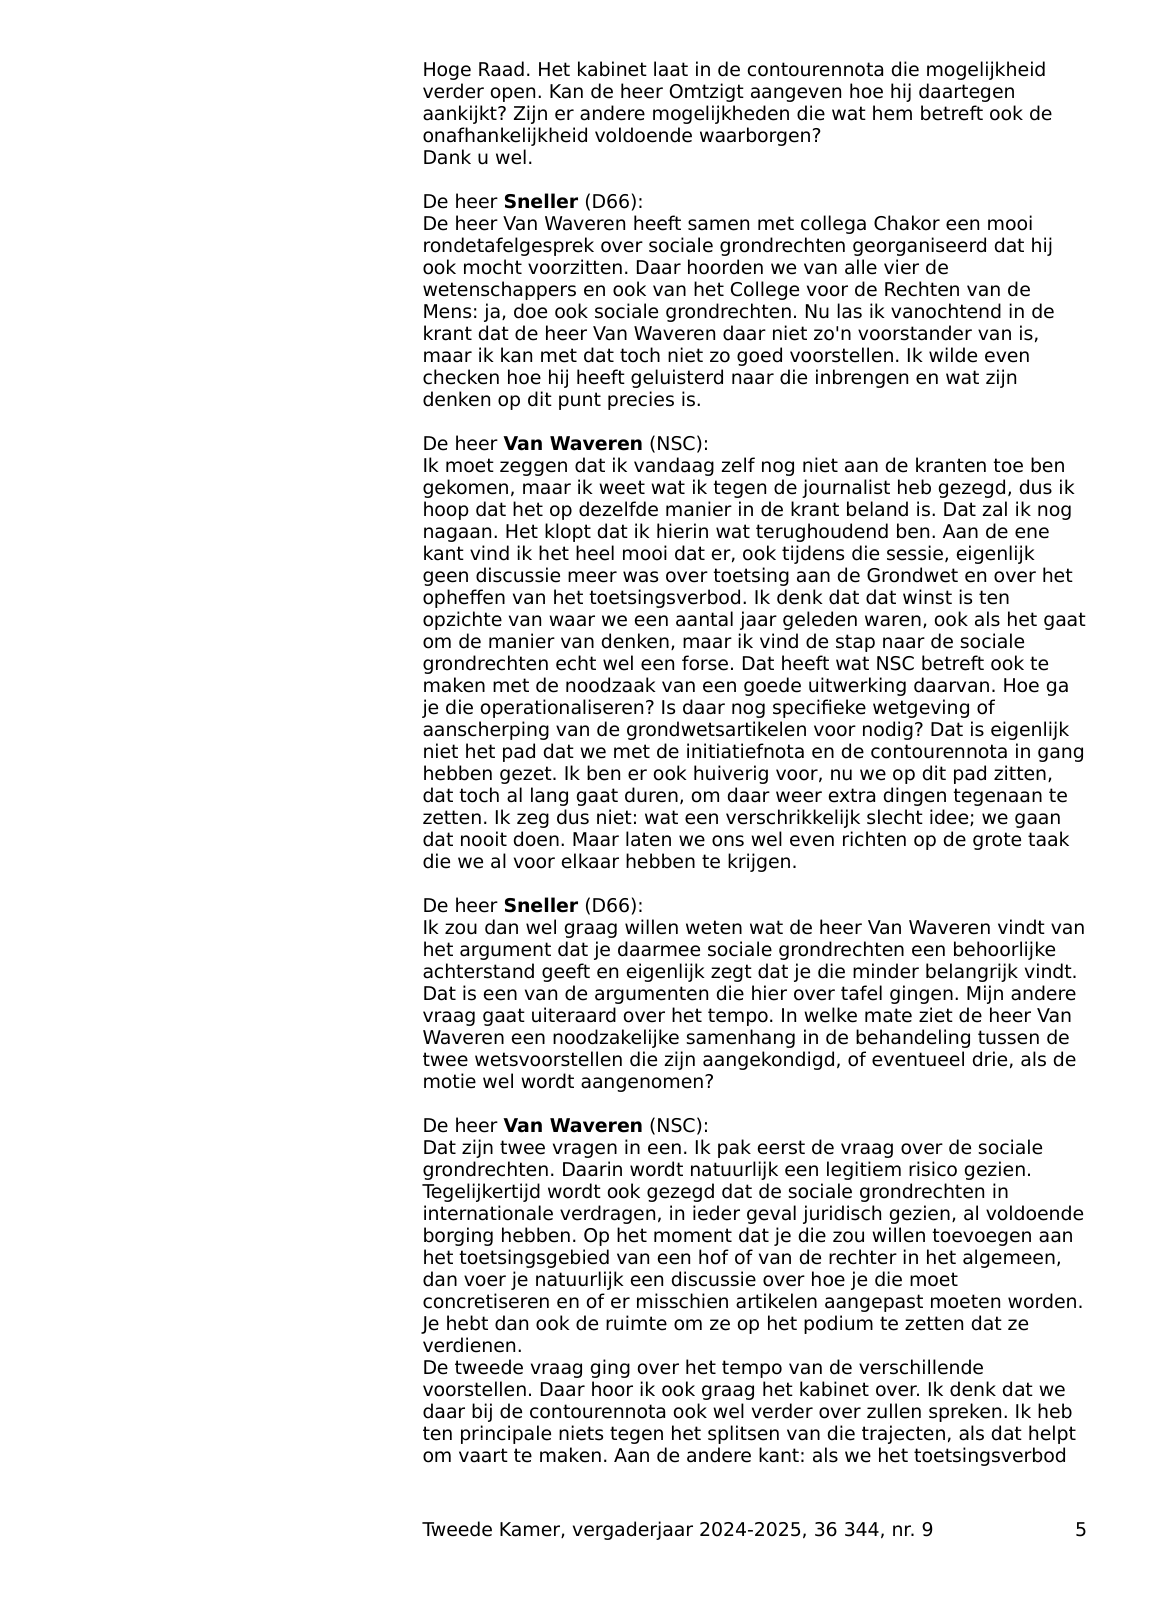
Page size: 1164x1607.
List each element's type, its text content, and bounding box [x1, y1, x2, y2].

text Hoge Raad. Het kabinet laat in de contourennota die mogelijkheid verder open. Kan de heer Omtzigt aangeven hoe hij daartegen aankijkt? Zijn er andere mogelijkheden die wat hem betreft ook de onafhankelijkheid voldoende waarborgen? [422, 59, 1087, 147]
text De heer Van Waveren heeft samen met collega Chakor een mooi rondetafelgesprek over sociale grondrechten georganiseerd dat hij ook mocht voorzitten. Daar hoorden we van alle vier de wetenschappers en ook van het College voor de Rechten van de Mens: ja, doe ook sociale grondrechten. Nu las ik vanochtend in de krant dat de heer Van Waveren daar niet zo'n voorstander van is, maar ik kan met dat toch niet zo goed voorstellen. Ik wilde even checken hoe hij heeft geluisterd naar die inbrengen en wat zijn denken op dit punt precies is. [422, 213, 1087, 411]
text Dat zijn twee vragen in een. Ik pak eerst de vraag over de sociale grondrechten. Daarin wordt natuurlijk een legitiem risico gezien. Tegelijkertijd wordt ook gezegd dat de sociale grondrechten in internationale verdragen, in ieder geval juridisch gezien, al voldoende borging hebben. Op het moment dat je die zou willen toevoegen aan het toetsingsgebied van een hof of van de rechter in het algemeen, dan voer je natuurlijk een discussie over hoe je die moet concretiseren en of er misschien artikelen aangepast moeten worden. Je hebt dan ook de ruimte om ze op het podium te zetten dat ze verdienen. [422, 1137, 1087, 1357]
text De heer Sneller (D66): [422, 895, 1087, 917]
text De heer Van Waveren (NSC): [422, 433, 1087, 455]
text Ik moet zeggen dat ik vandaag zelf nog niet aan de kranten toe ben gekomen, maar ik weet wat ik tegen de journalist heb gezegd, dus ik hoop dat het op dezelfde manier in de krant beland is. Dat zal ik nog nagaan. Het klopt dat ik hierin wat terughoudend ben. Aan de ene kant vind ik het heel mooi dat er, ook tijdens die sessie, eigenlijk geen discussie meer was over toetsing aan de Grondwet en over het opheffen van het toetsingsverbod. Ik denk dat dat winst is ten opzichte van waar we een aantal jaar geleden waren, ook als het gaat om de manier van denken, maar ik vind de stap naar de sociale grondrechten echt wel een forse. Dat heeft wat NSC betreft ook te maken met de noodzaak van een goede uitwerking daarvan. Hoe ga je die operationaliseren? Is daar nog specifieke wetgeving of aanscherping van de grondwetsartikelen voor nodig? Dat is eigenlijk niet het pad dat we met de initiatiefnota en de contourennota in gang hebben gezet. Ik ben er ook huiverig voor, nu we op dit pad zitten, dat toch al lang gaat duren, om daar weer extra dingen tegenaan te zetten. Ik zeg dus niet: wat een verschrikkelijk slecht idee; we gaan dat nooit doen. Maar laten we ons wel even richten op de grote taak die we al voor elkaar hebben te krijgen. [422, 455, 1087, 873]
text Dank u wel. [422, 147, 1087, 169]
text Ik zou dan wel graag willen weten wat de heer Van Waveren vindt van het argument dat je daarmee sociale grondrechten een behoorlijke achterstand geeft en eigenlijk zegt dat je die minder belangrijk vindt. Dat is een van de argumenten die hier over tafel gingen. Mijn andere vraag gaat uiteraard over het tempo. In welke mate ziet de heer Van Waveren een noodzakelijke samenhang in de behandeling tussen de twee wetsvoorstellen die zijn aangekondigd, of eventueel drie, als de motie wel wordt aangenomen? [422, 917, 1087, 1093]
text De heer Sneller (D66): [422, 191, 1087, 213]
text De tweede vraag ging over het tempo van de verschillende voorstellen. Daar hoor ik ook graag het kabinet over. Ik denk dat we daar bij de contourennota ook wel verder over zullen spreken. Ik heb ten principale niets tegen het splitsen van die trajecten, als dat helpt om vaart te maken. Aan de andere kant: als we het toetsingsverbod [422, 1357, 1087, 1467]
text De heer Van Waveren (NSC): [422, 1115, 1087, 1137]
